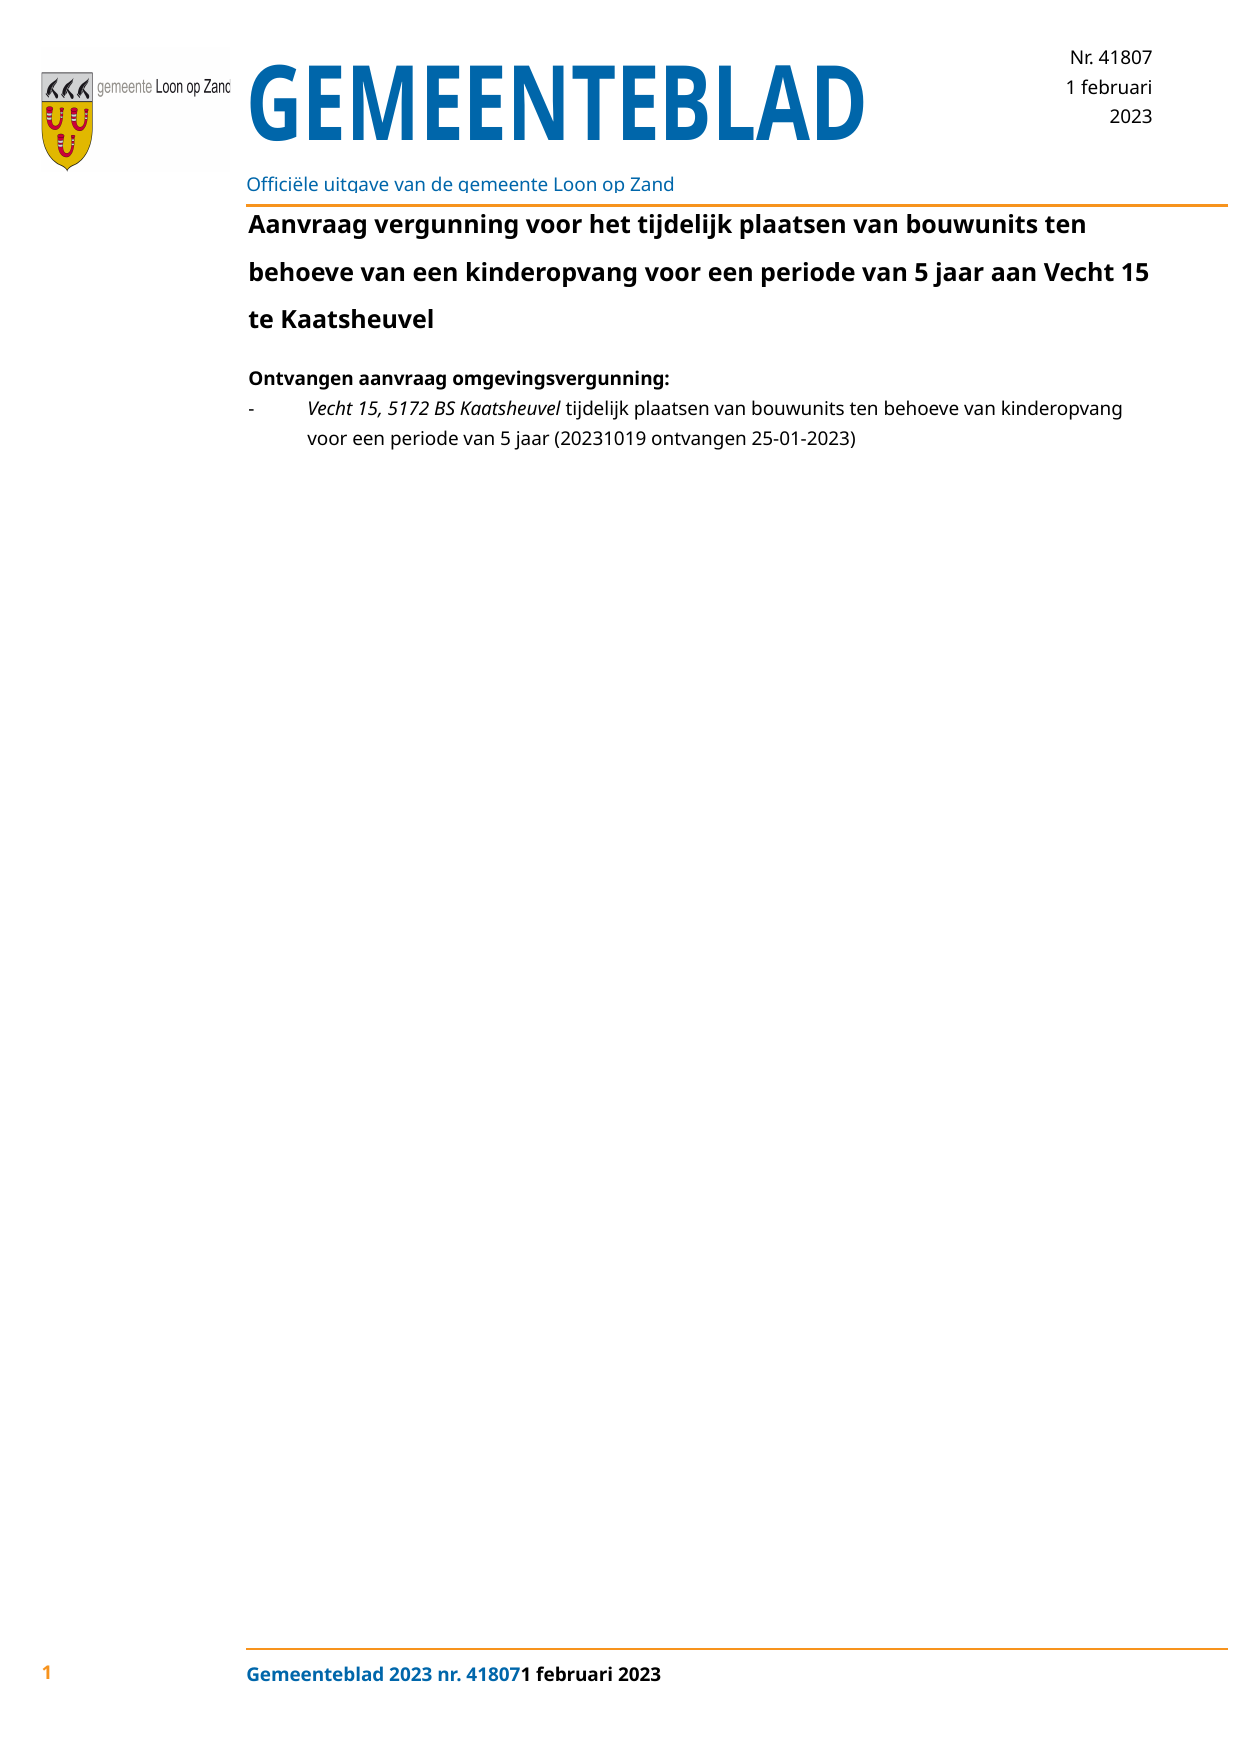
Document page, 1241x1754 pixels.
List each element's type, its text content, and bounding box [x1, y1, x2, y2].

text Aanvraag vergunning voor het tijdelijk plaatsen van bouwunits ten behoeve van een kinderopvang voor een periode van 5 jaar aan Vecht 15 te Kaatsheuvel [248, 207, 1152, 336]
text Ontvangen aanvraag omgevingsvergunning: [248, 366, 1152, 391]
picture [41, 47, 231, 172]
list Vecht 15, 5172 BS Kaatsheuvel tijdelijk plaatsen van bouwunits ten behoeve van kinderopvang voor een periode van 5 jaar (20231019 ontvangen 25-01-2023) [248, 395, 1152, 450]
